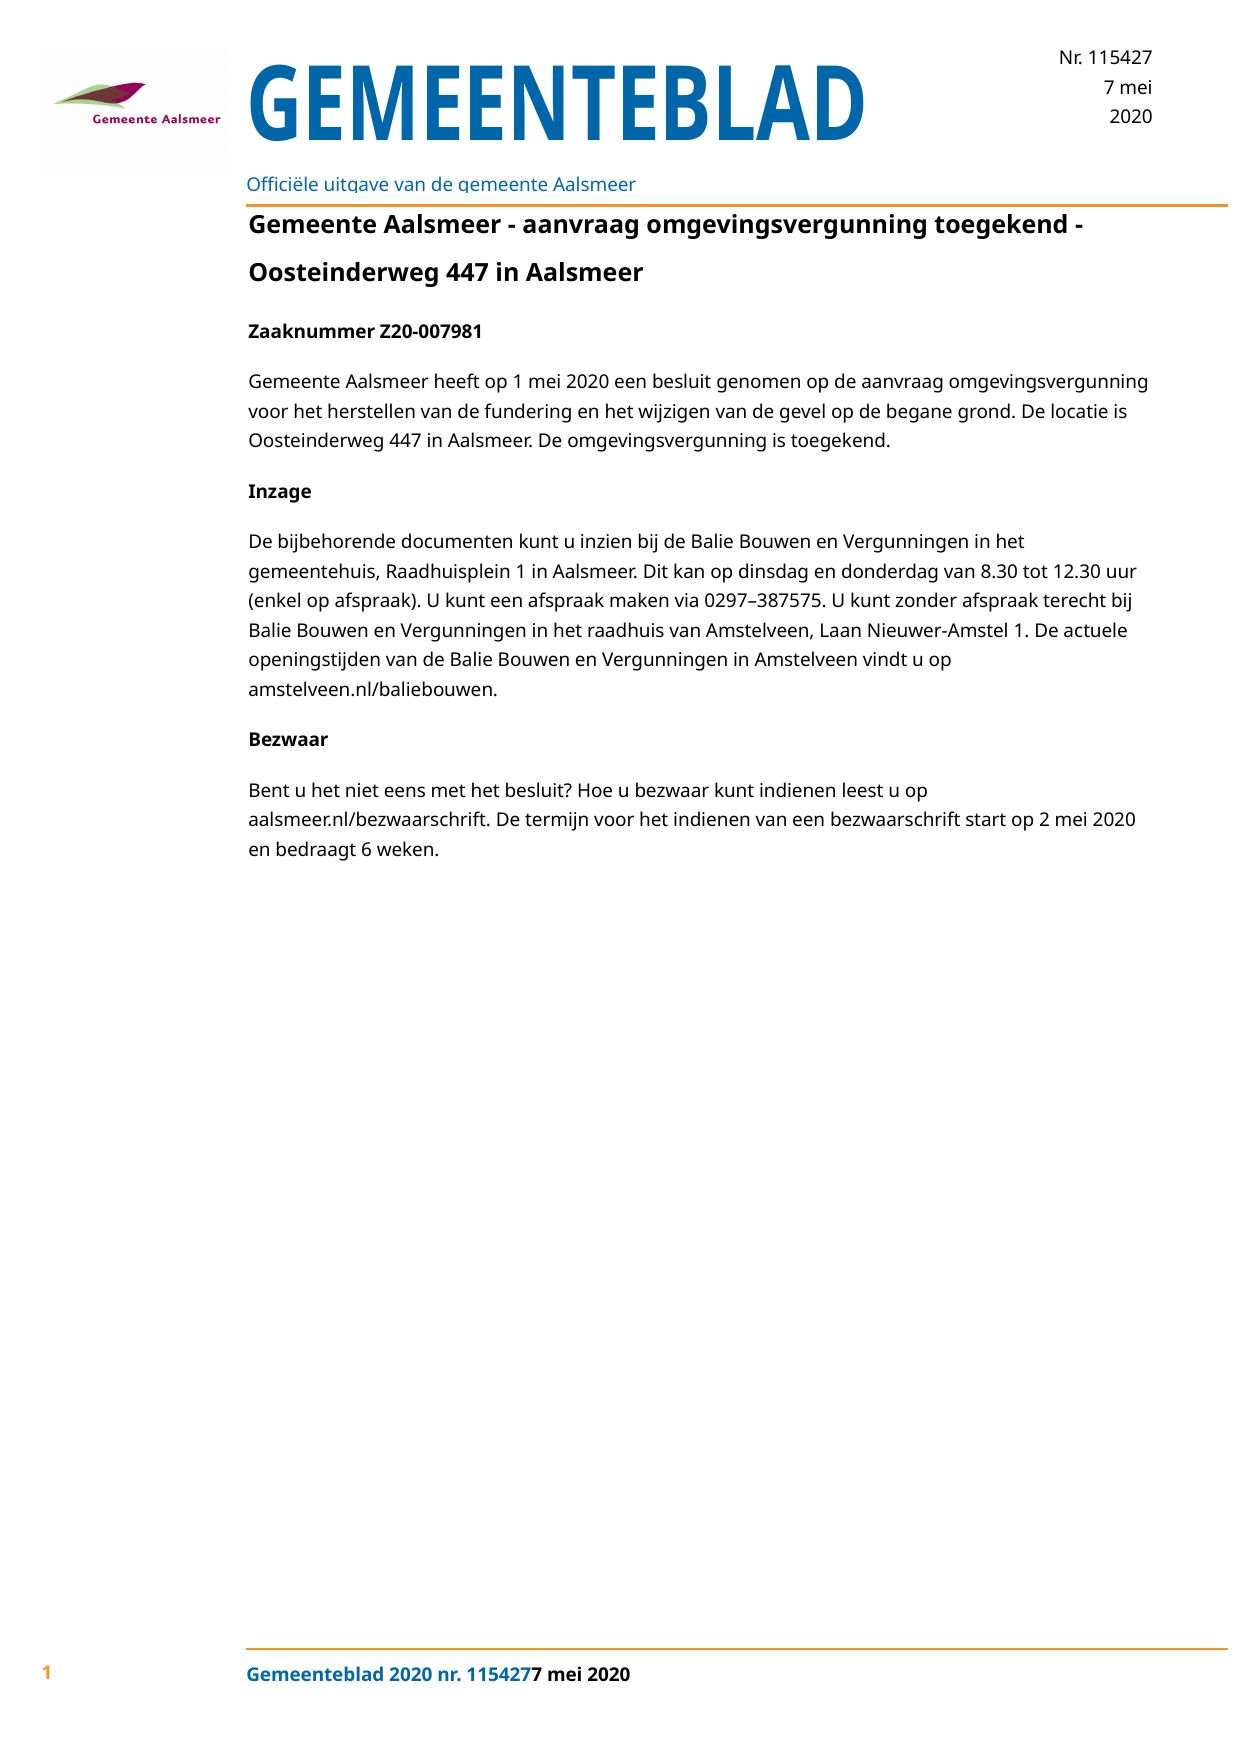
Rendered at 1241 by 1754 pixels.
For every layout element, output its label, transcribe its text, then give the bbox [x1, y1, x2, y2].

text Zaaknummer Z20-007981 [248, 318, 1152, 344]
text Bezwaar [248, 727, 1152, 752]
text Inzage [248, 478, 1152, 504]
text Gemeente Aalsmeer heeft op 1 mei 2020 een besluit genomen op de aanvraag omgevingsvergunning voor het herstellen van de fundering en het wijzigen van de gevel op de begane grond. De locatie is Oosteinderweg 447 in Aalsmeer. De omgevingsvergunning is toegekend. [248, 368, 1152, 453]
picture [41, 47, 231, 172]
text Gemeente Aalsmeer - aanvraag omgevingsvergunning toegekend - Oosteinderweg 447 in Aalsmeer [248, 207, 1152, 288]
text Bent u het niet eens met het besluit? Hoe u bezwaar kunt indienen leest u op aalsmeer.nl/bezwaarschrift. De termijn voor het indienen van een bezwaarschrift start op 2 mei 2020 en bedraagt 6 weken. [248, 777, 1152, 862]
text De bijbehorende documenten kunt u inzien bij de Balie Bouwen en Vergunningen in het gemeentehuis, Raadhuisplein 1 in Aalsmeer. Dit kan op dinsdag en donderdag van 8.30 tot 12.30 uur (enkel op afspraak). U kunt een afspraak maken via 0297–387575. U kunt zonder afspraak terecht bij Balie Bouwen en Vergunningen in het raadhuis van Amstelveen, Laan Nieuwer-Amstel 1. De actuele openingstijden van de Balie Bouwen en Vergunningen in Amstelveen vindt u op amstelveen.nl/baliebouwen. [248, 528, 1152, 702]
